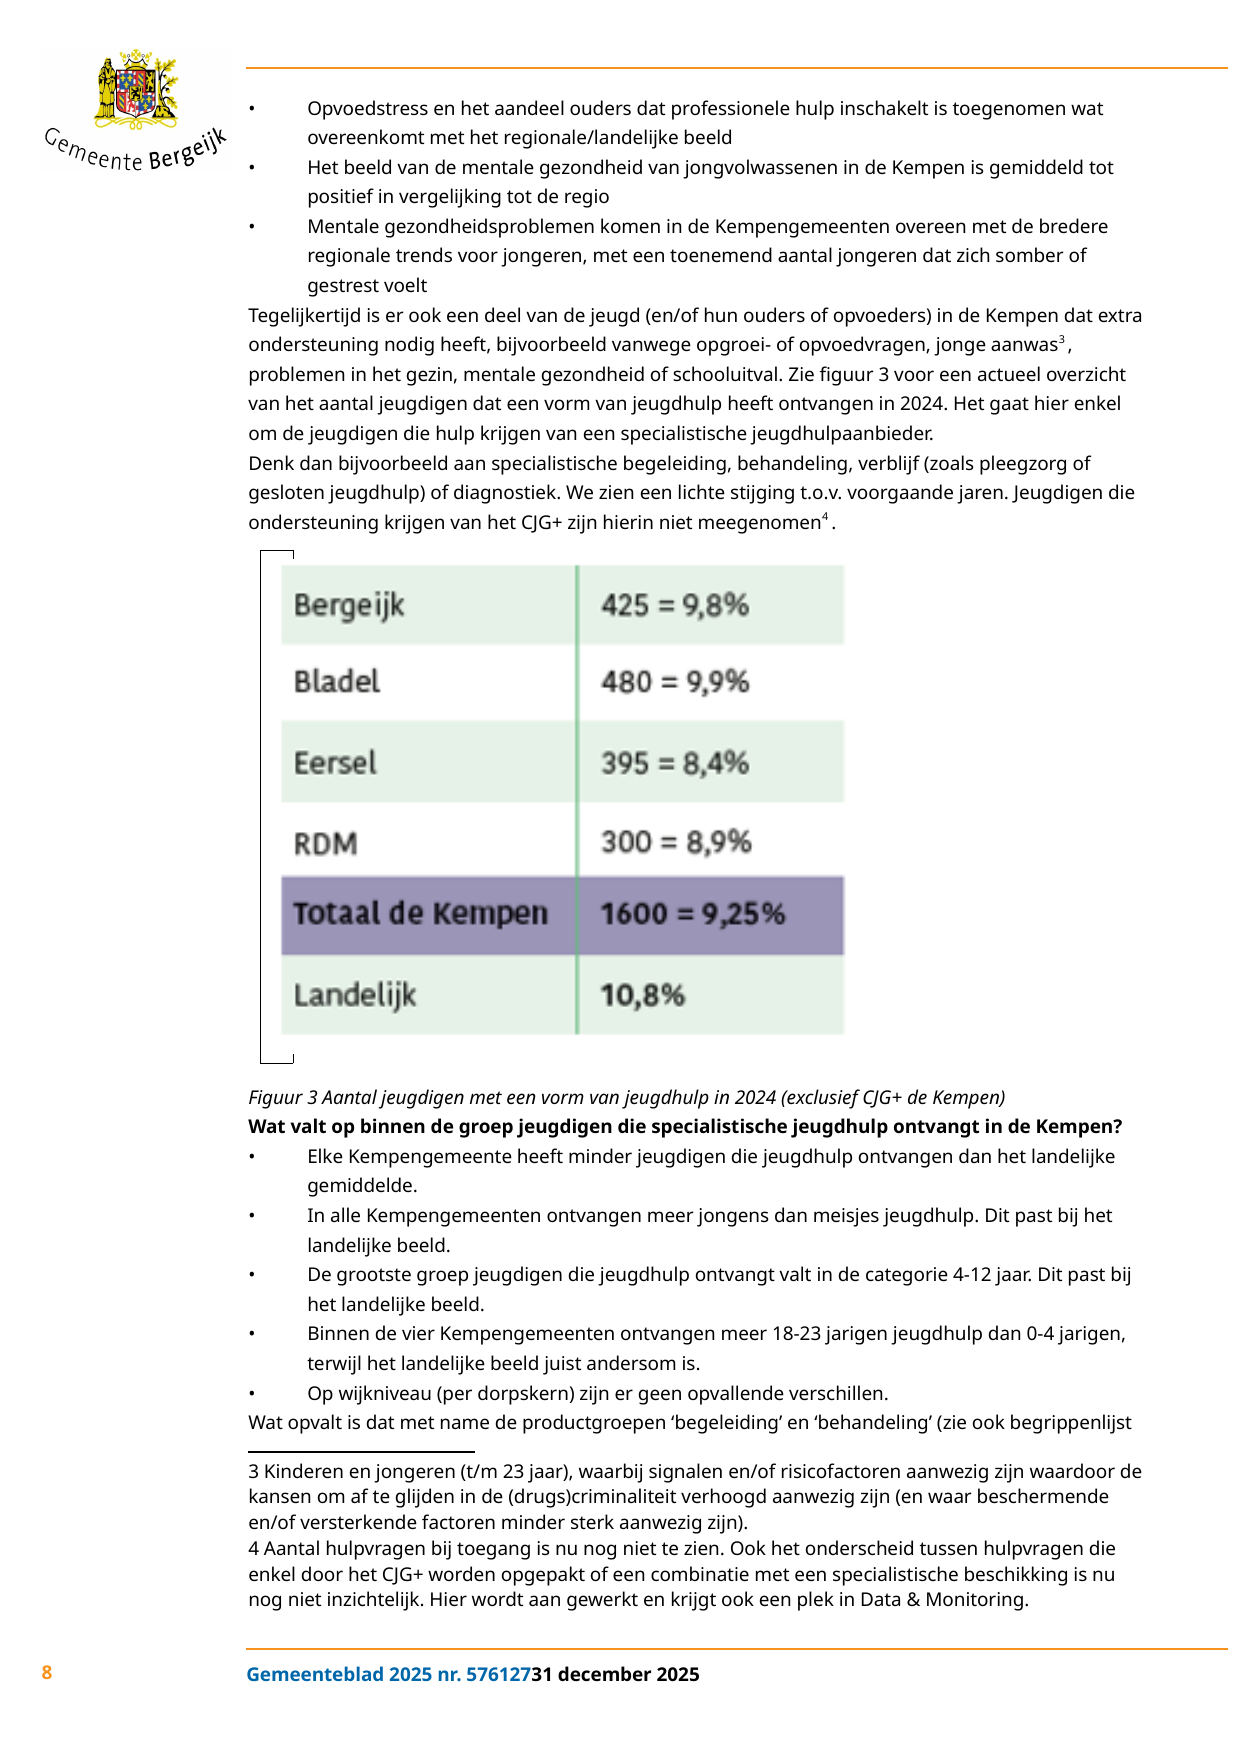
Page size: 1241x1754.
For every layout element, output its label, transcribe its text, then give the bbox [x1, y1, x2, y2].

list In alle Kempengemeenten ontvangen meer jongens dan meisjes jeugdhulp. Dit past bij het landelijke beeld. [248, 1202, 1152, 1258]
text Tegelijkertijd is er ook een deel van de jeugd (en/of hun ouders of opvoeders) in de Kempen dat extra ondersteuning nodig heeft, bijvoorbeeld vanwege opgroei- of opvoedvragen, jonge aanwas, problemen in het gezin, mentale gezondheid of schooluitval. Zie figuur 3 voor een actueel overzicht van het aantal jeugdigen dat een vorm van jeugdhulp heeft ontvangen in 2024. Het gaat hier enkel om de jeugdigen die hulp krijgen van een specialistische jeugdhulpaanbieder. [248, 302, 1152, 446]
list Mentale gezondheidsproblemen komen in de Kempengemeenten overeen met de bredere regionale trends voor jongeren, met een toenemend aantal jongeren dat zich somber of gestrest voelt [248, 213, 1152, 298]
picture [268, 559, 860, 1054]
text Wat opvalt is dat met name de productgroepen ‘begeleiding’ en ‘behandeling’ (zie ook begrippenlijst [248, 1409, 1152, 1435]
list Het beeld van de mentale gezondheid van jongvolwassenen in de Kempen is gemiddeld tot positief in vergelijking tot de regio [248, 154, 1152, 209]
text Wat valt op binnen de groep jeugdigen die specialistische jeugdhulp ontvangt in de Kempen? [248, 1113, 1152, 1139]
list Binnen de vier Kempengemeenten ontvangen meer 18-23 jarigen jeugdhulp dan 0-4 jarigen, terwijl het landelijke beeld juist andersom is. [248, 1321, 1152, 1376]
list Elke Kempengemeente heeft minder jeugdigen die jeugdhulp ontvangen dan het landelijke gemiddelde. [248, 1143, 1152, 1198]
list Op wijkniveau (per dorpskern) zijn er geen opvallende verschillen. [248, 1380, 1152, 1406]
list De grootste groep jeugdigen die jeugdhulp ontvangt valt in de categorie 4-12 jaar. Dit past bij het landelijke beeld. [248, 1261, 1152, 1317]
list Opvoedstress en het aandeel ouders dat professionele hulp inschakelt is toegenomen wat overeenkomt met het regionale/landelijke beeld [248, 95, 1152, 150]
text Denk dan bijvoorbeeld aan specialistische begeleiding, behandeling, verblijf (zoals pleegzorg of gesloten jeugdhulp) of diagnostiek. We zien een lichte stijging t.o.v. voorgaande jaren. Jeugdigen die ondersteuning krijgen van het CJG+ zijn hierin niet meegenomen. [248, 450, 1152, 535]
text Figuur 3 Aantal jeugdigen met een vorm van jeugdhulp in 2024 (exclusief CJG+ de Kempen) [248, 1084, 1152, 1110]
text Aantal hulpvragen bij toegang is nu nog niet te zien. Ook het onderscheid tussen hulpvragen die enkel door het CJG+ worden opgepakt of een combinatie met een specialistische beschikking is nu nog niet inzichtelijk. Hier wordt aan gewerkt en krijgt ook een plek in Data & Monitoring. [248, 1535, 1152, 1612]
picture [41, 47, 231, 172]
text Kinderen en jongeren (t/m 23 jaar), waarbij signalen en/of risicofactoren aanwezig zijn waardoor de kansen om af te glijden in de (drugs)criminaliteit verhoogd aanwezig zijn (en waar beschermende en/of versterkende factoren minder sterk aanwezig zijn). [248, 1458, 1152, 1535]
